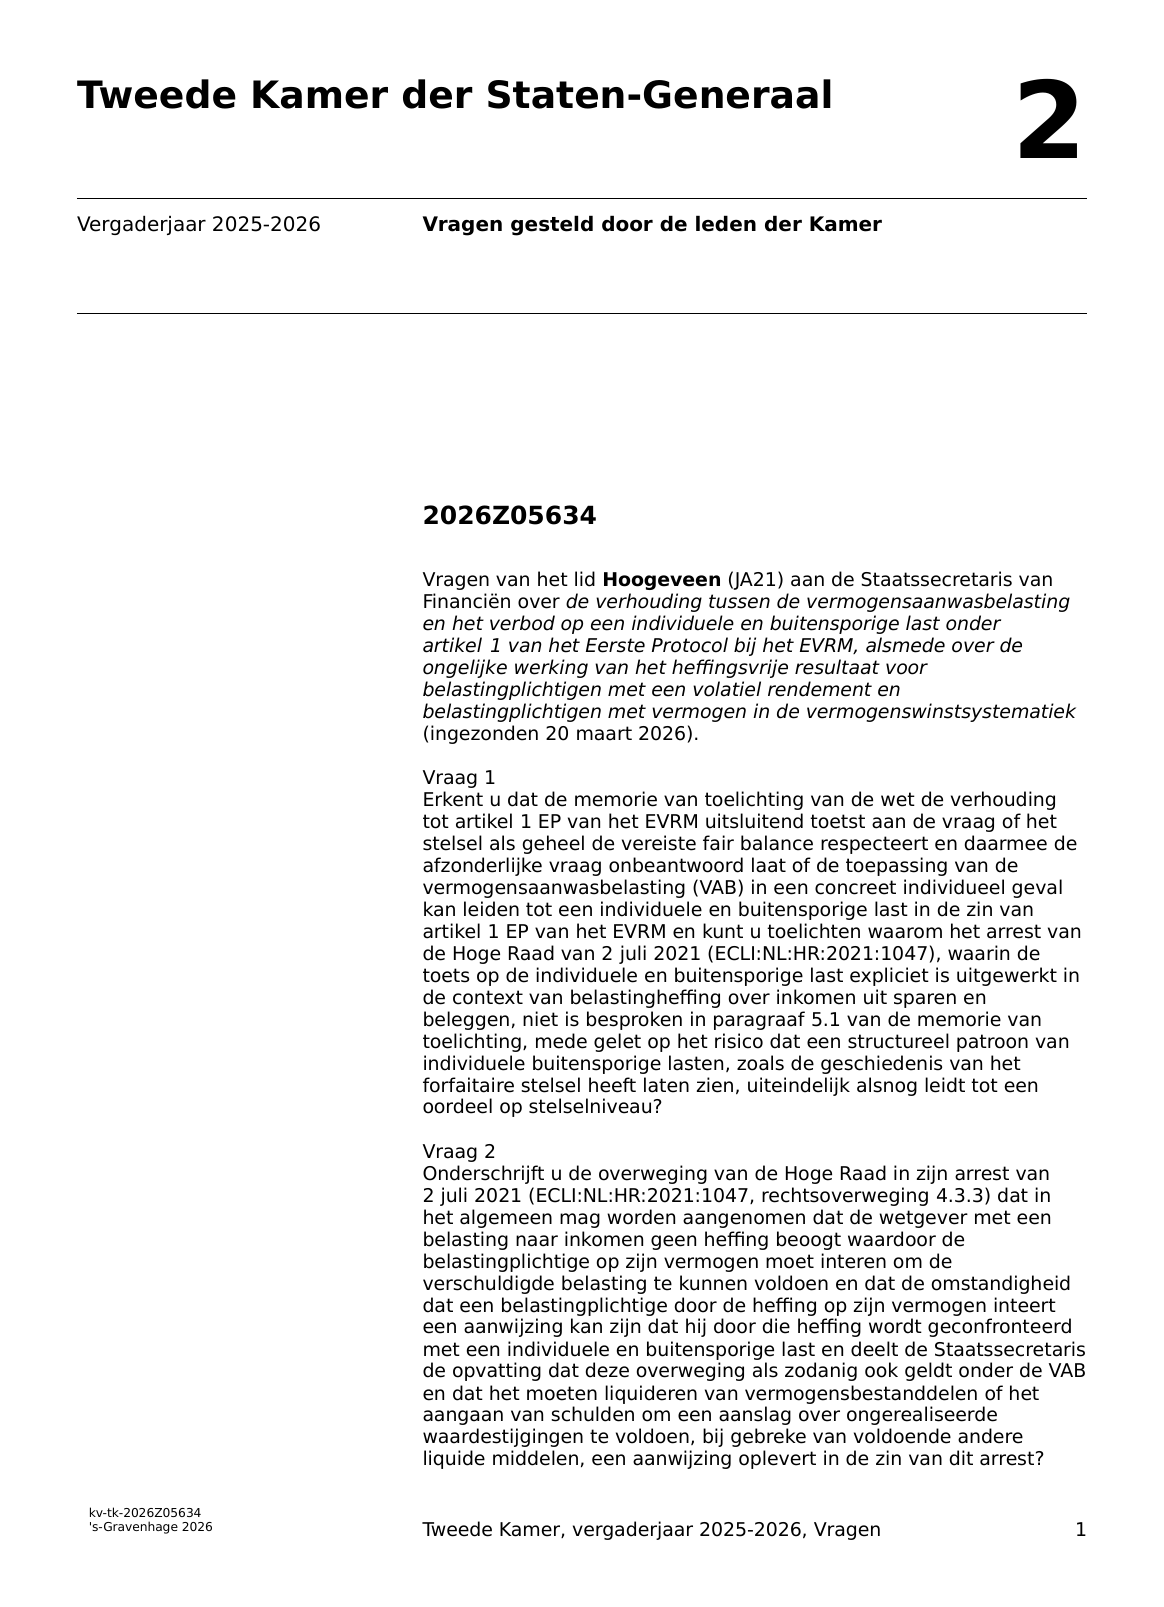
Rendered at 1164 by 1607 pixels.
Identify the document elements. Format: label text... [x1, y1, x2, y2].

text Vraag 1 [422, 767, 1087, 789]
table_header Tweede Kamer der Staten-Generaal [77, 59, 886, 198]
text kv-tk-2026Z05634 [88, 1506, 323, 1520]
text 2026Z05634 [422, 501, 1087, 531]
text 's-Gravenhage 2026 [88, 1520, 323, 1534]
table_cell Vragen gesteld door de leden der Kamer [422, 199, 1087, 313]
text Vraag 2 [422, 1141, 1087, 1163]
text Erkent u dat de memorie van toelichting van de wet de verhouding tot artikel 1 EP van het EVRM uitsluitend toetst aan de vraag of het stelsel als geheel de vereiste fair balance respecteert en daarmee de afzonderlijke vraag onbeantwoord laat of de toepassing van de vermogensaanwasbelasting (VAB) in een concreet individueel geval kan leiden tot een individuele en buitensporige last in de zin van artikel 1 EP van het EVRM en kunt u toelichten waarom het arrest van de Hoge Raad van 2 juli 2021 (ECLI:NL:HR:2021:1047), waarin de toets op de individuele en buitensporige last expliciet is uitgewerkt in de context van belastingheffing over inkomen uit sparen en beleggen, niet is besproken in paragraaf 5.1 van de memorie van toelichting, mede gelet op het risico dat een structureel patroon van individuele buitensporige lasten, zoals de geschiedenis van het forfaitaire stelsel heeft laten zien, uiteindelijk alsnog leidt tot een oordeel op stelselniveau? [422, 789, 1087, 1118]
text Onderschrijft u de overweging van de Hoge Raad in zijn arrest van 2 juli 2021 (ECLI:NL:HR:2021:1047, rechtsoverweging 4.3.3) dat in het algemeen mag worden aangenomen dat de wetgever met een belasting naar inkomen geen heffing beoogt waardoor de belastingplichtige op zijn vermogen moet interen om de verschuldigde belasting te kunnen voldoen en dat de omstandigheid dat een belastingplichtige door de heffing op zijn vermogen inteert een aanwijzing kan zijn dat hij door die heffing wordt geconfronteerd met een individuele en buitensporige last en deelt de Staatssecretaris de opvatting dat deze overweging als zodanig ook geldt onder de VAB en dat het moeten liquideren van vermogensbestanddelen of het aangaan van schulden om een aanslag over ongerealiseerde waardestijgingen te voldoen, bij gebreke van voldoende andere liquide middelen, een aanwijzing oplevert in de zin van dit arrest? [422, 1163, 1087, 1470]
text Vragen van het lid Hoogeveen (JA21) aan de Staatssecretaris van Financiën over de verhouding tussen de vermogensaanwasbelasting en het verbod op een individuele en buitensporige last onder artikel 1 van het Eerste Protocol bij het EVRM, alsmede over de ongelijke werking van het heffingsvrije resultaat voor belastingplichtigen met een volatiel rendement en belastingplichtigen met vermogen in de vermogenswinstsystematiek (ingezonden 20 maart 2026). [422, 569, 1087, 744]
table_cell Vergaderjaar 2025-2026 [77, 199, 422, 313]
table_header 2 [886, 59, 1087, 198]
